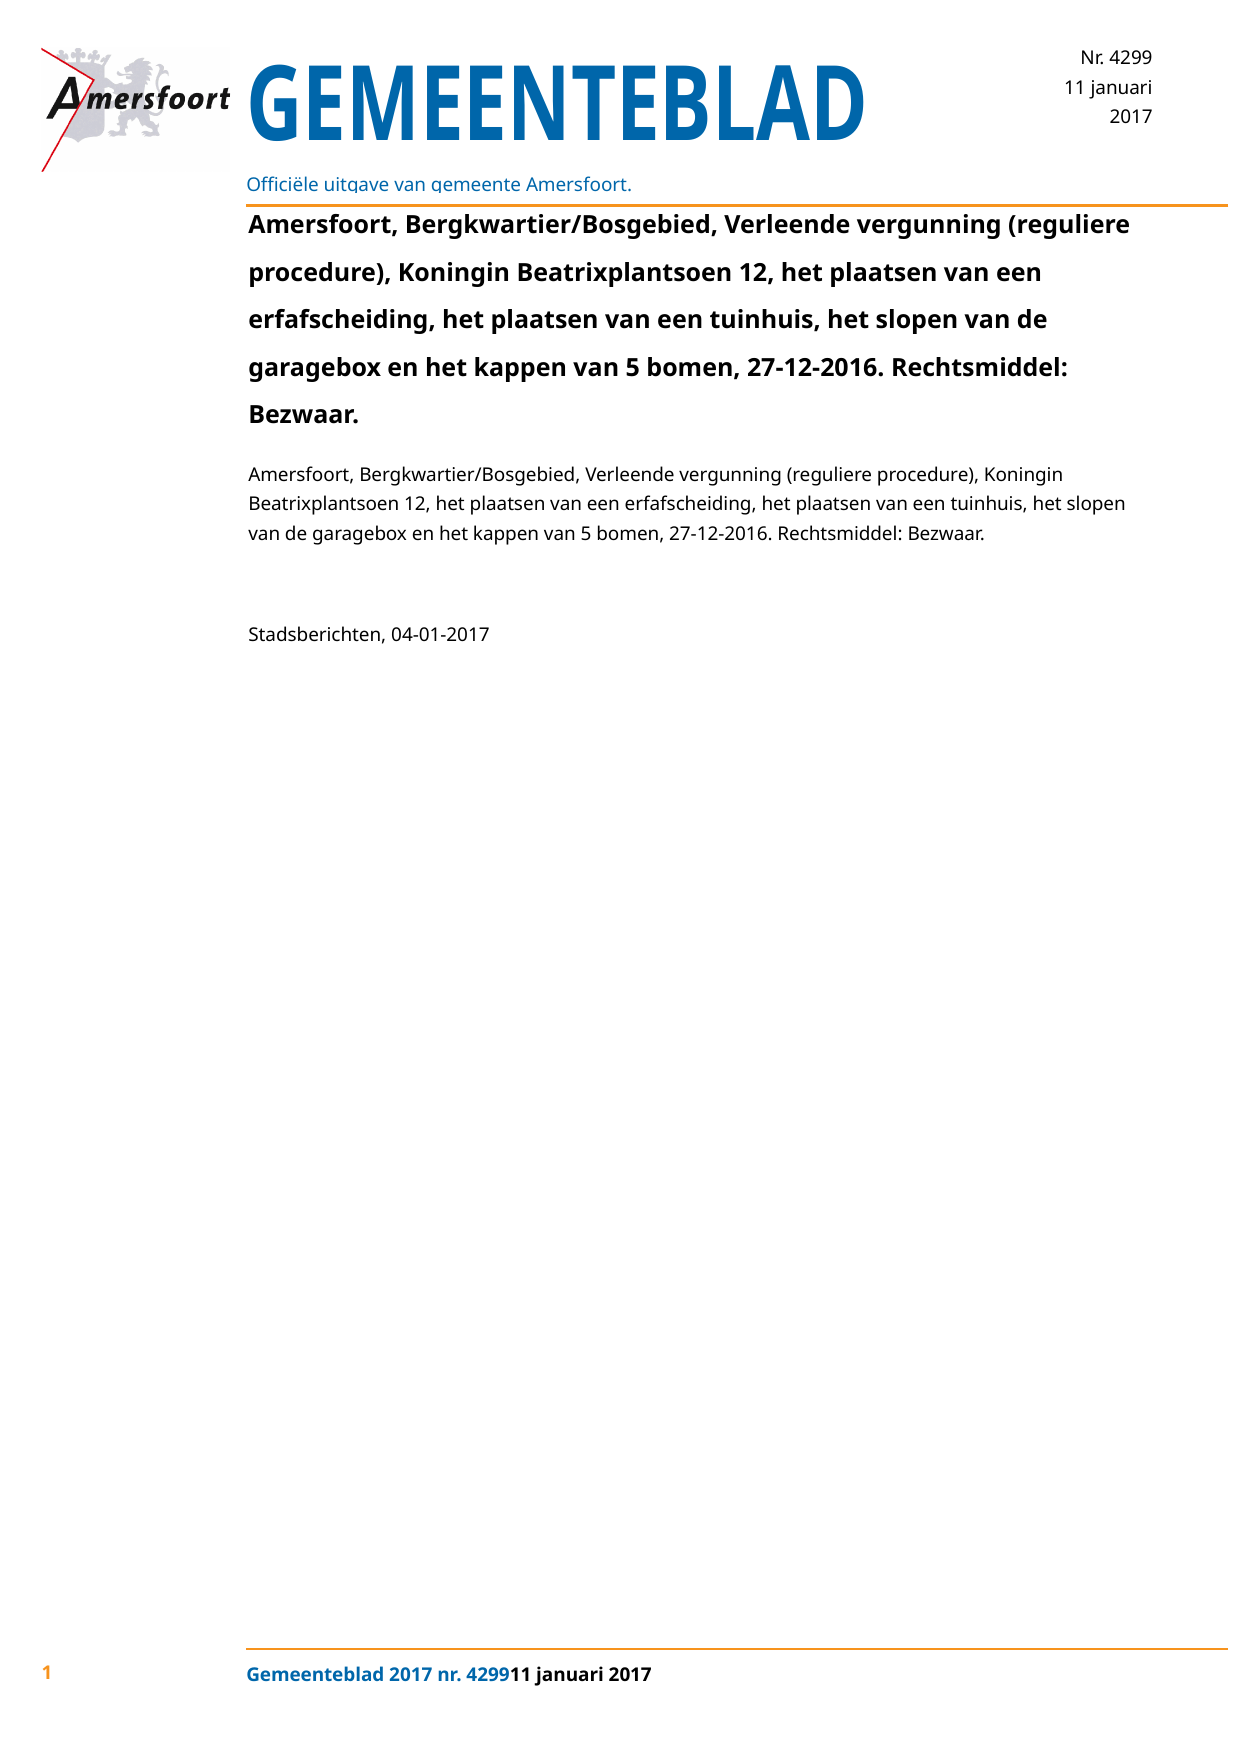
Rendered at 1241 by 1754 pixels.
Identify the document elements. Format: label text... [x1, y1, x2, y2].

text Amersfoort, Bergkwartier/Bosgebied, Verleende vergunning (reguliere procedure), Koningin Beatrixplantsoen 12, het plaatsen van een erfafscheiding, het plaatsen van een tuinhuis, het slopen van de garagebox en het kappen van 5 bomen, 27-12-2016. Rechtsmiddel: Bezwaar. [248, 207, 1152, 431]
text Amersfoort, Bergkwartier/Bosgebied, Verleende vergunning (reguliere procedure), Koningin Beatrixplantsoen 12, het plaatsen van een erfafscheiding, het plaatsen van een tuinhuis, het slopen van de garagebox en het kappen van 5 bomen, 27-12-2016. Rechtsmiddel: Bezwaar. [248, 461, 1152, 546]
text Stadsberichten, 04-01-2017 [248, 621, 1152, 646]
picture [41, 47, 231, 172]
